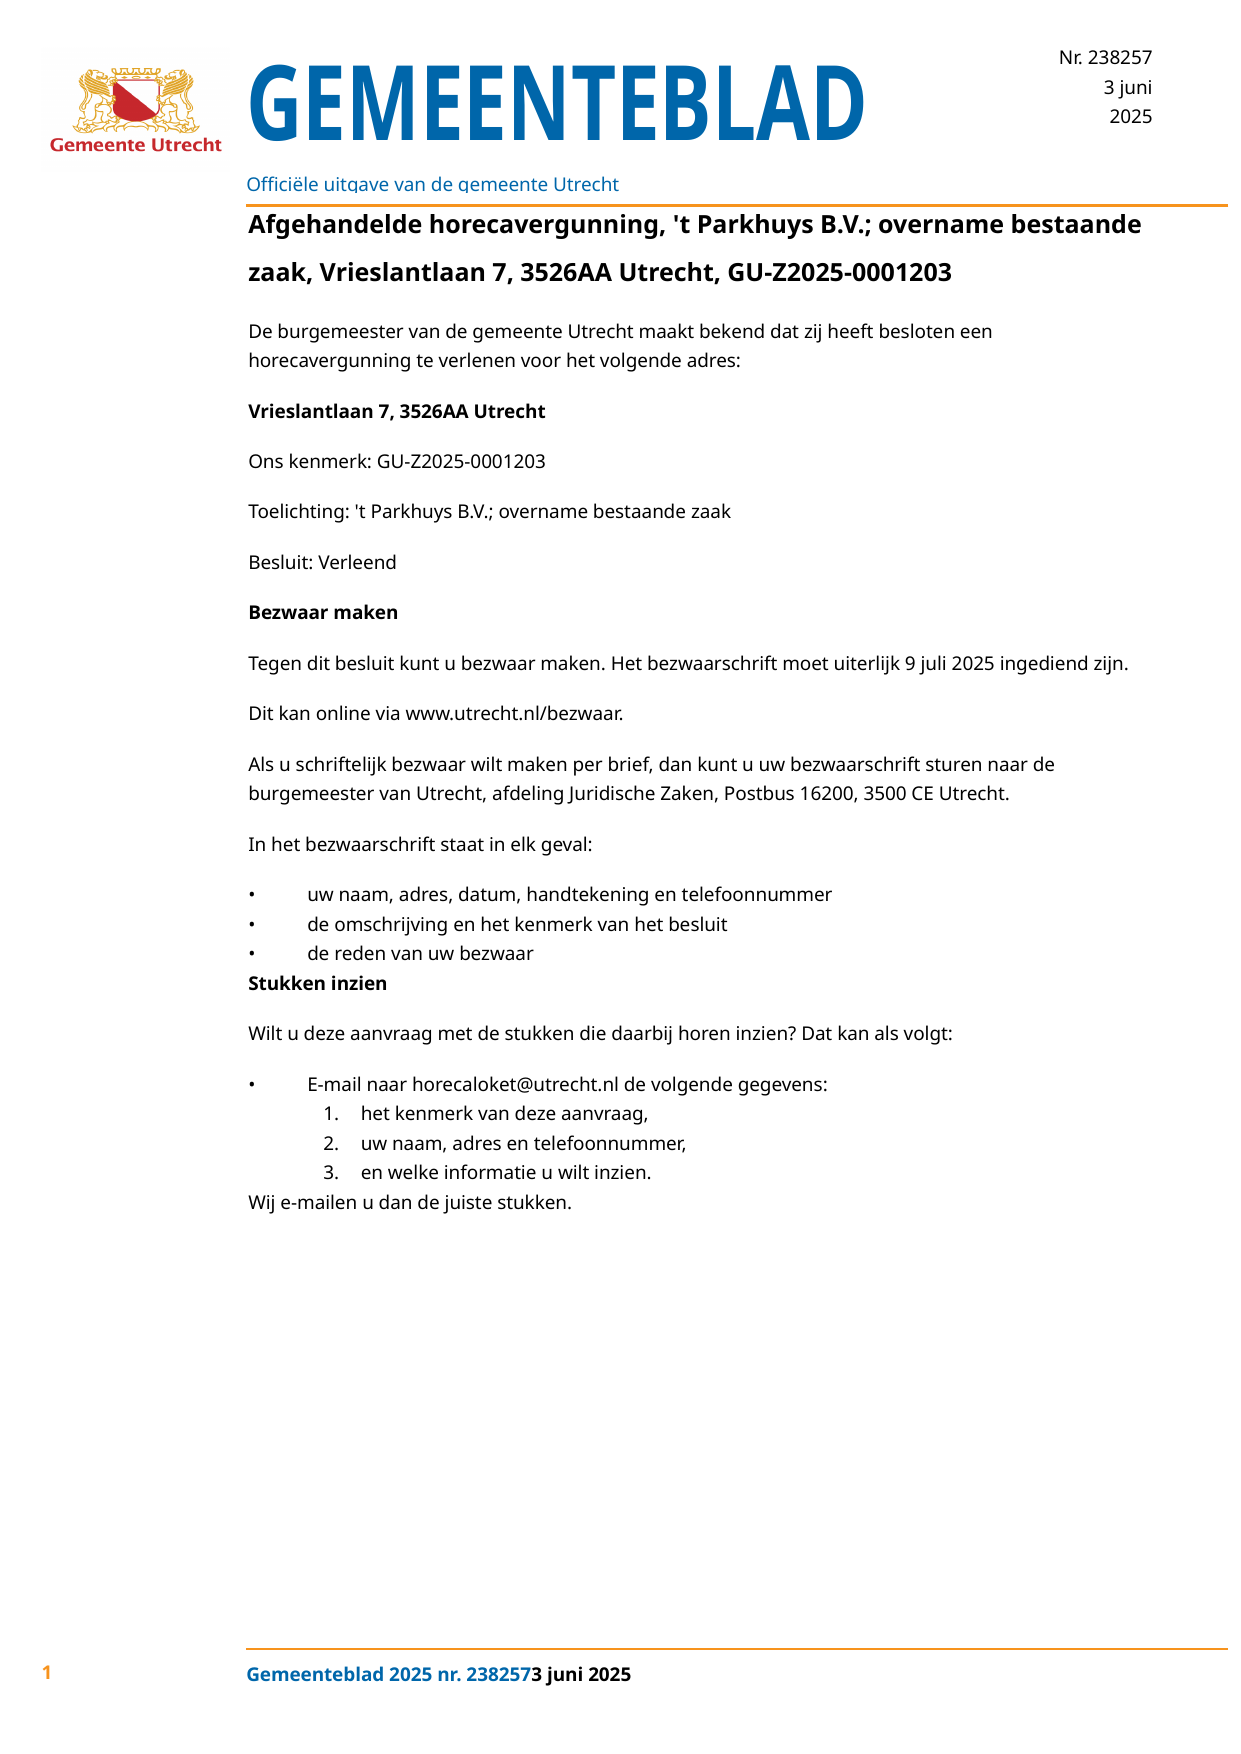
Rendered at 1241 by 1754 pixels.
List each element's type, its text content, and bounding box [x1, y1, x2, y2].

text Afgehandelde horecavergunning, 't Parkhuys B.V.; overname bestaande zaak, Vrieslantlaan 7, 3526AA Utrecht, GU-Z2025-0001203 [248, 207, 1152, 288]
text Vrieslantlaan 7, 3526AA Utrecht [248, 398, 1152, 424]
text Stukken inzien [248, 970, 1152, 996]
picture [41, 47, 231, 172]
list uw naam, adres, datum, handtekening en telefoonnummer [248, 881, 1152, 907]
text Wilt u deze aanvraag met de stukken die daarbij horen inzien? Dat kan als volgt: [248, 1020, 1152, 1046]
text Besluit: Verleend [248, 549, 1152, 575]
text Tegen dit besluit kunt u bezwaar maken. Het bezwaarschrift moet uiterlijk 9 juli 2025 ingediend zijn. [248, 650, 1152, 676]
text De burgemeester van de gemeente Utrecht maakt bekend dat zij heeft besloten een horecavergunning te verlenen voor het volgende adres: [248, 318, 1152, 373]
list E-mail naar horecaloket@utrecht.nl de volgende gegevens: [248, 1071, 1152, 1097]
text Bezwaar maken [248, 599, 1152, 625]
text Toelichting: 't Parkhuys B.V.; overname bestaande zaak [248, 499, 1152, 524]
list het kenmerk van deze aanvraag, [323, 1100, 1152, 1126]
list de omschrijving en het kenmerk van het besluit [248, 911, 1152, 937]
text Ons kenmerk: GU-Z2025-0001203 [248, 448, 1152, 474]
text Als u schriftelijk bezwaar wilt maken per brief, dan kunt u uw bezwaarschrift sturen naar de burgemeester van Utrecht, afdeling Juridische Zaken, Postbus 16200, 3500 CE Utrecht. [248, 751, 1152, 806]
text In het bezwaarschrift staat in elk geval: [248, 831, 1152, 857]
list en welke informatie u wilt inzien. [323, 1159, 1152, 1185]
list uw naam, adres en telefoonnummer, [323, 1130, 1152, 1156]
text Dit kan online via www.utrecht.nl/bezwaar. [248, 700, 1152, 726]
list de reden van uw bezwaar [248, 940, 1152, 966]
text Wij e-mailen u dan de juiste stukken. [248, 1189, 1152, 1215]
